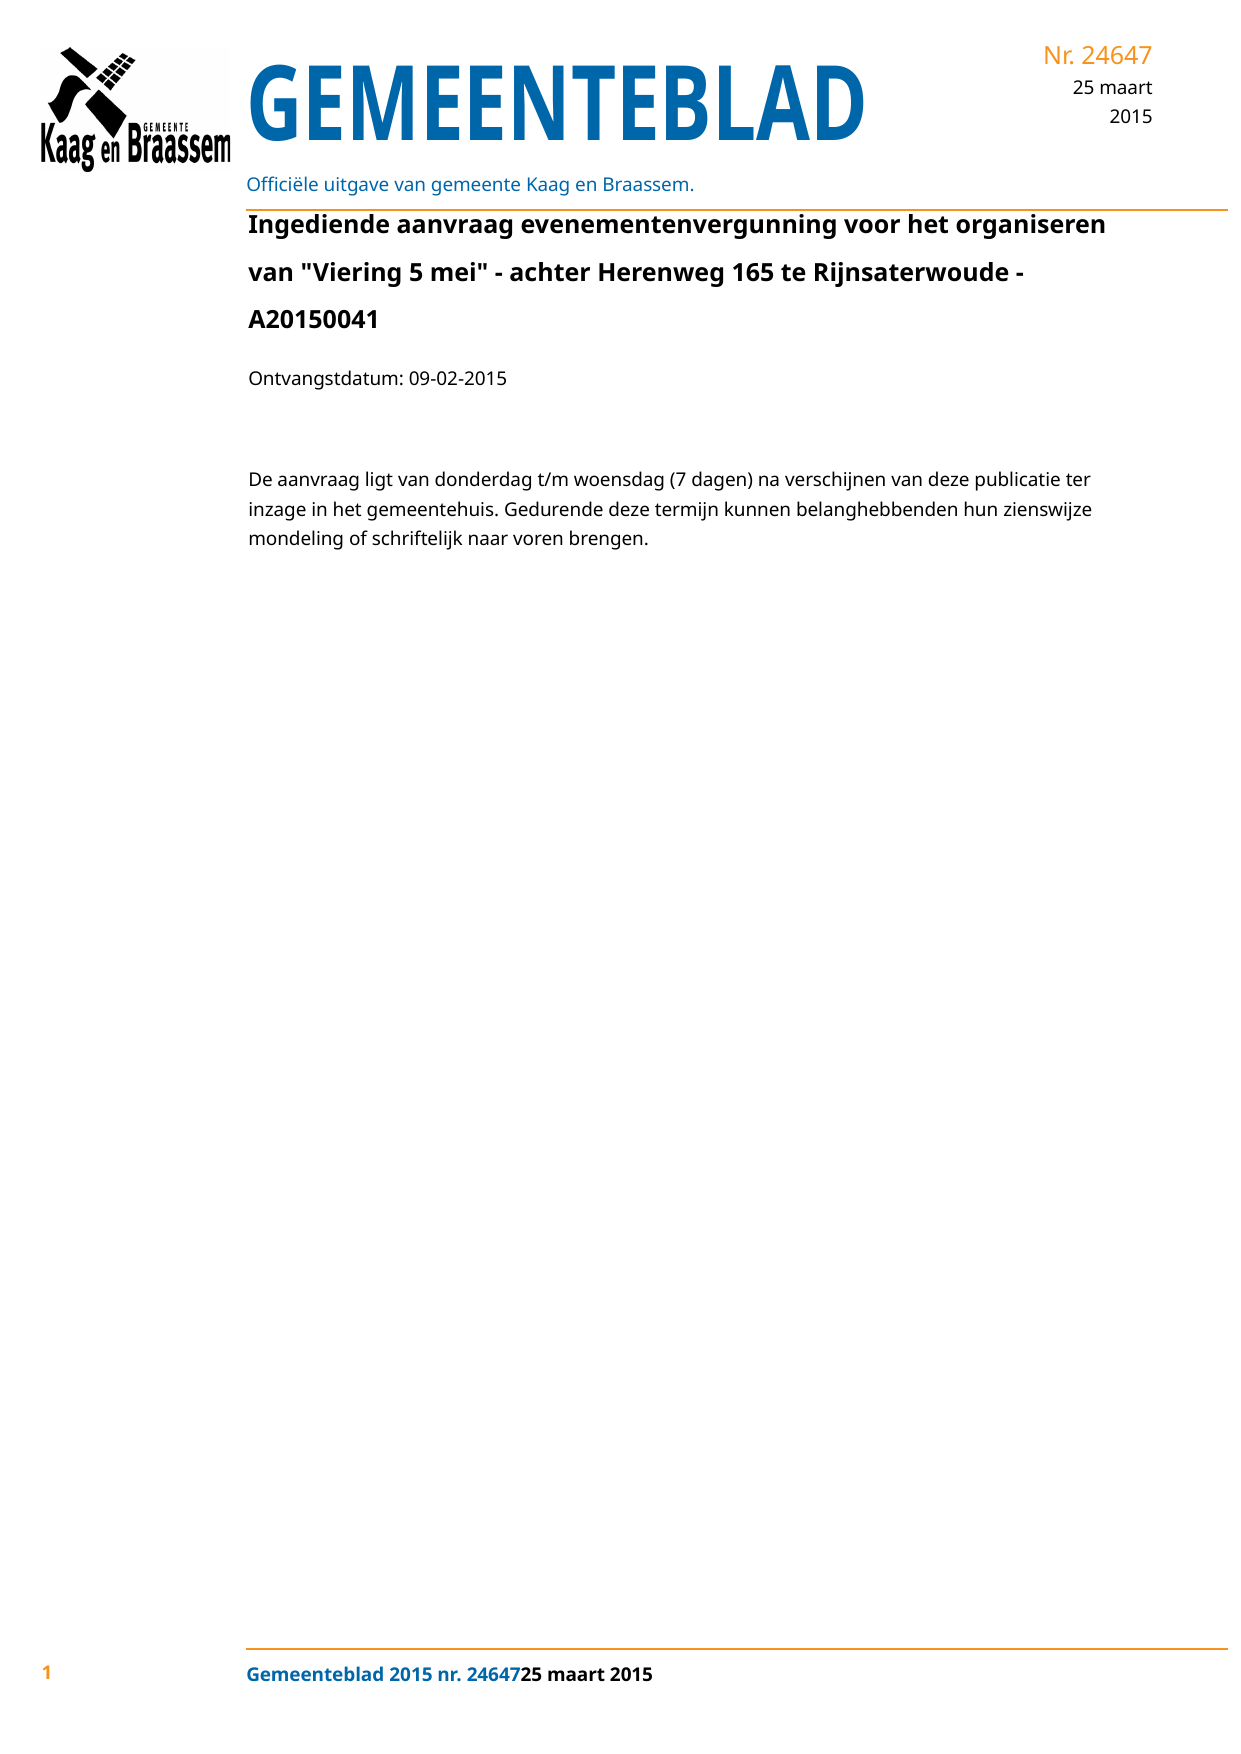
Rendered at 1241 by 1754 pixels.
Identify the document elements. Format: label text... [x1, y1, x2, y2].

text De aanvraag ligt van donderdag t/m woensdag (7 dagen) na verschijnen van deze publicatie ter inzage in het gemeentehuis. Gedurende deze termijn kunnen belanghebbenden hun zienswijze mondeling of schriftelijk naar voren brengen. [248, 466, 1152, 551]
picture [41, 47, 231, 172]
text Ontvangstdatum: 09-02-2015 [248, 366, 1152, 391]
text Ingediende aanvraag evenementenvergunning voor het organiseren van "Viering 5 mei" - achter Herenweg 165 te Rijnsaterwoude - A20150041 [248, 211, 1152, 336]
